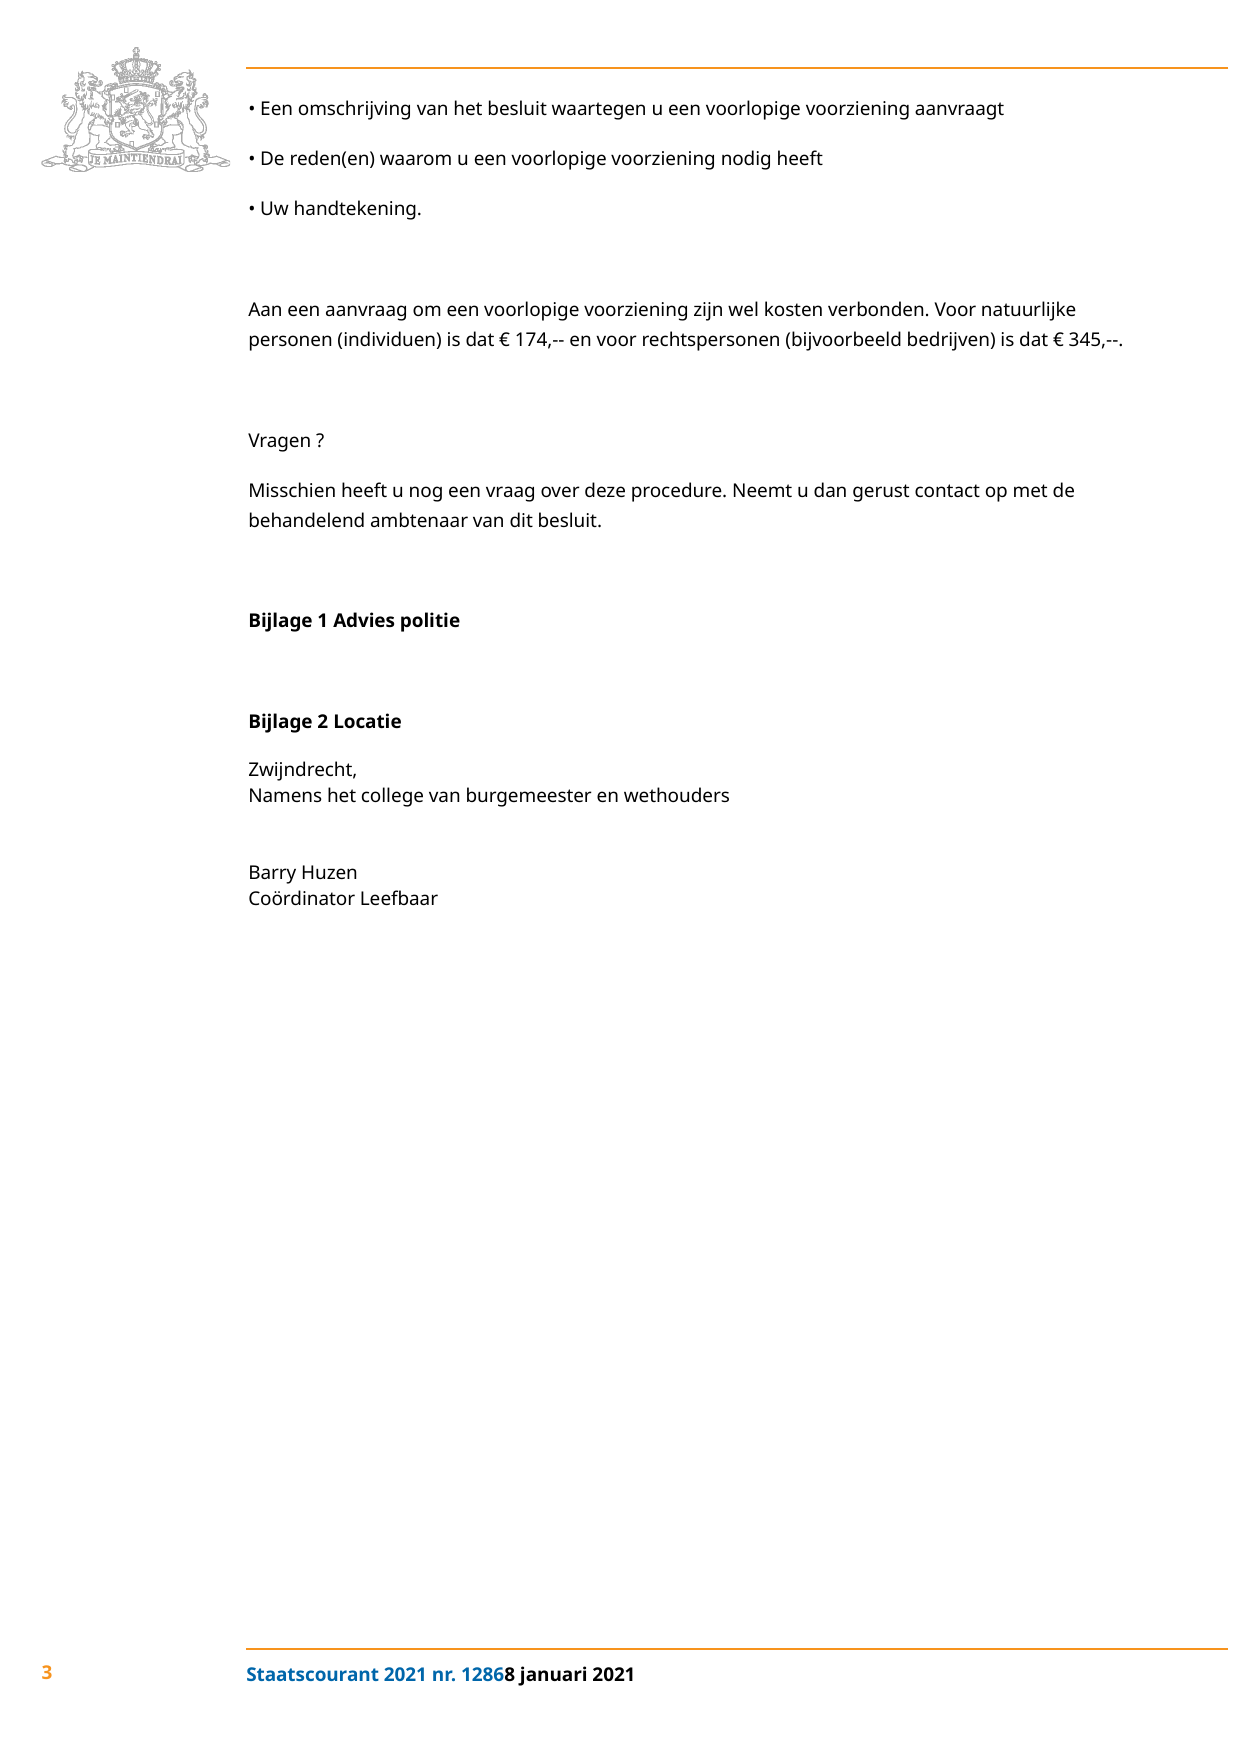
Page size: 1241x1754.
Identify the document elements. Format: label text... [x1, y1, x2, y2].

text • Een omschrijving van het besluit waartegen u een voorlopige voorziening aanvraagt [248, 95, 1152, 121]
text • De reden(en) waarom u een voorlopige voorziening nodig heeft [248, 145, 1152, 171]
text Namens het college van burgemeester en wethouders [248, 782, 1152, 808]
text Bijlage 2 Locatie [248, 708, 1152, 734]
text Bijlage 1 Advies politie [248, 608, 1152, 633]
text Zwijndrecht, [248, 756, 1152, 782]
text • Uw handtekening. [248, 196, 1152, 221]
picture [41, 47, 231, 172]
text Aan een aanvraag om een voorlopige voorziening zijn wel kosten verbonden. Voor natuurlijke personen (individuen) is dat € 174,-- en voor rechtspersonen (bijvoorbeeld bedrijven) is dat € 345,--. [248, 296, 1152, 352]
text Vragen ? [248, 427, 1152, 453]
text Misschien heeft u nog een vraag over deze procedure. Neemt u dan gerust contact op met de behandelend ambtenaar van dit besluit. [248, 477, 1152, 533]
text Coördinator Leefbaar [248, 885, 1152, 911]
text Barry Huzen [248, 859, 1152, 885]
